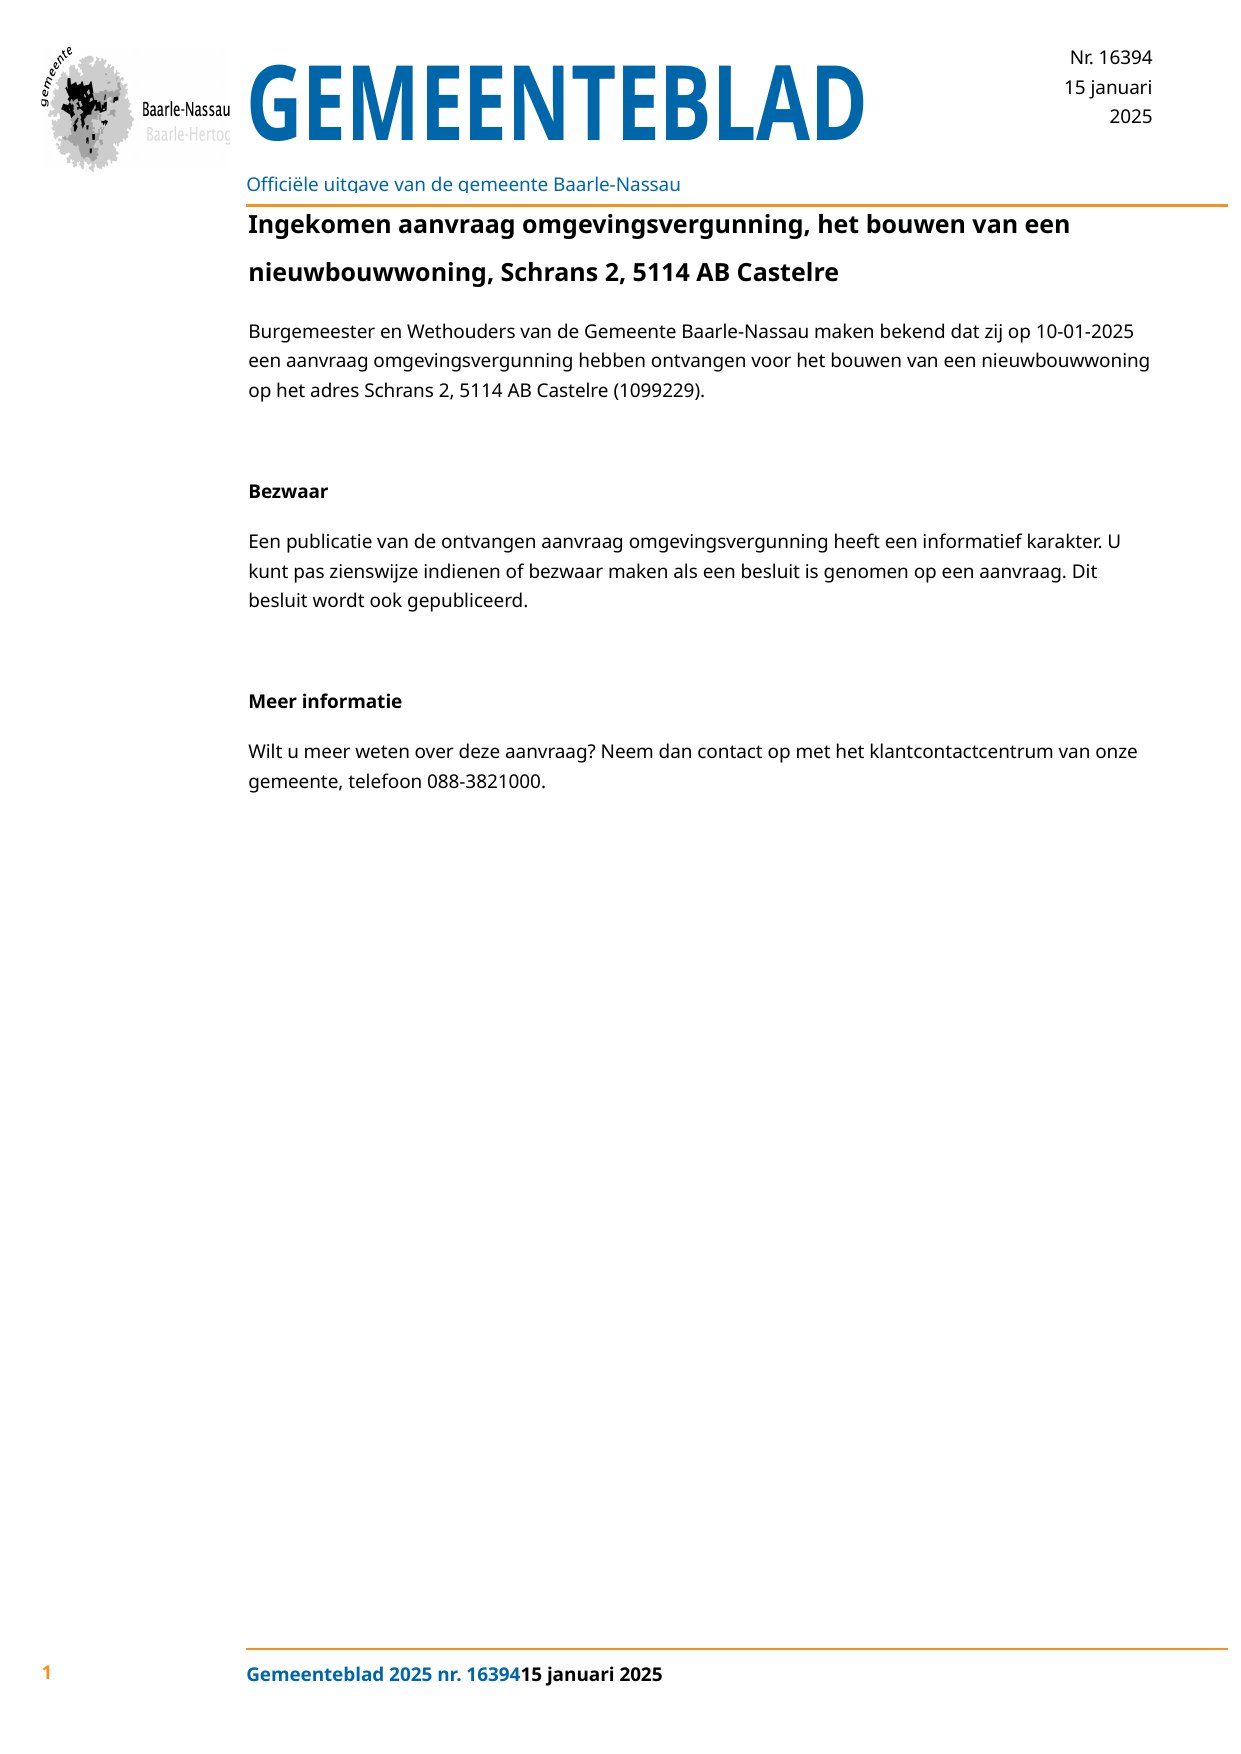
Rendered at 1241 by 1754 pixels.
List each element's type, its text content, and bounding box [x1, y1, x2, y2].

text Een publicatie van de ontvangen aanvraag omgevingsvergunning heeft een informatief karakter. U kunt pas zienswijze indienen of bezwaar maken als een besluit is genomen op een aanvraag. Dit besluit wordt ook gepubliceerd. [248, 528, 1152, 613]
text Meer informatie [248, 688, 1152, 714]
text Wilt u meer weten over deze aanvraag? Neem dan contact op met het klantcontactcentrum van onze gemeente, telefoon 088-3821000. [248, 739, 1152, 794]
text Burgemeester en Wethouders van de Gemeente Baarle-Nassau maken bekend dat zij op 10-01-2025 een aanvraag omgevingsvergunning hebben ontvangen voor het bouwen van een nieuwbouwwoning op het adres Schrans 2, 5114 AB Castelre (1099229). [248, 318, 1152, 403]
picture [41, 47, 231, 172]
text Ingekomen aanvraag omgevingsvergunning, het bouwen van een nieuwbouwwoning, Schrans 2, 5114 AB Castelre [248, 207, 1152, 288]
text Bezwaar [248, 478, 1152, 504]
